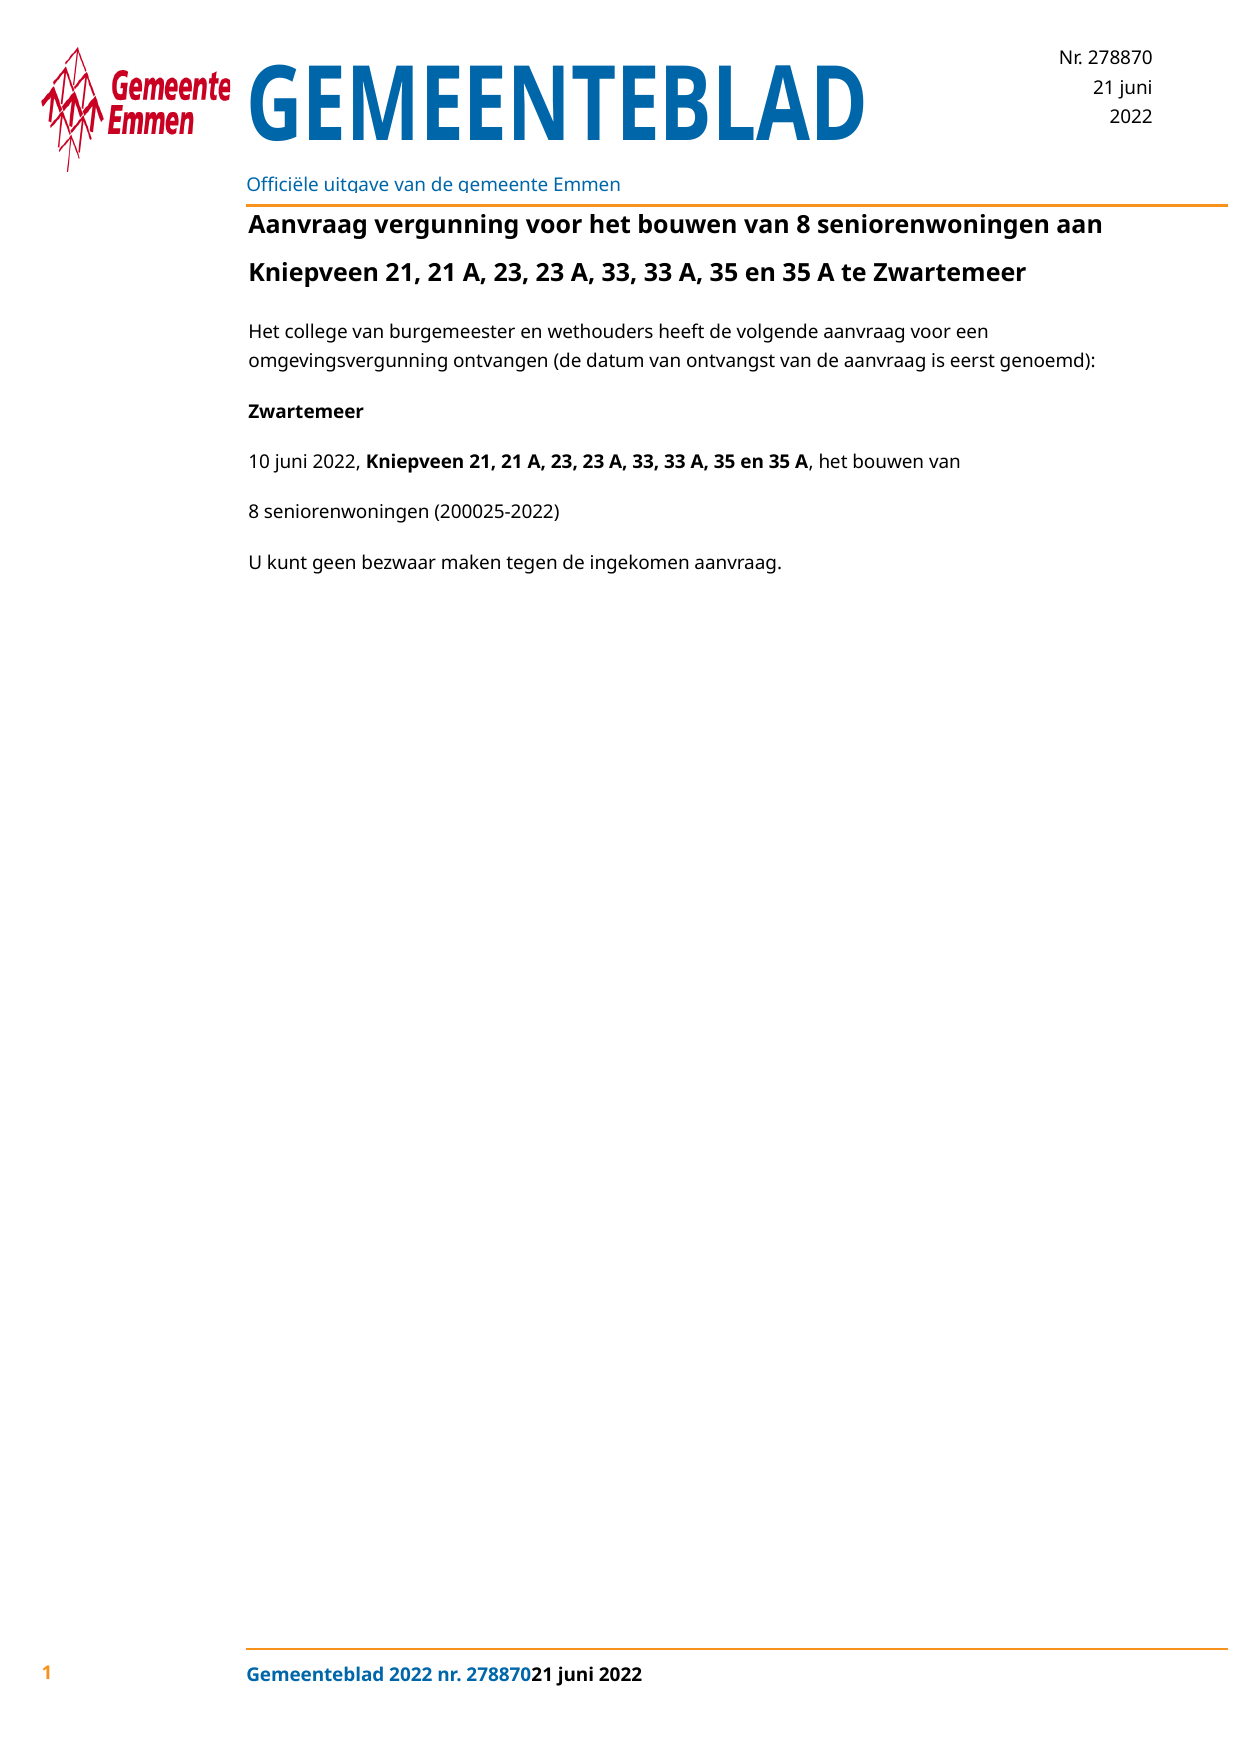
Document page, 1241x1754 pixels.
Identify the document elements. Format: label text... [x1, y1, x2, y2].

text U kunt geen bezwaar maken tegen de ingekomen aanvraag. [248, 549, 1152, 575]
text Het college van burgemeester en wethouders heeft de volgende aanvraag voor een omgevingsvergunning ontvangen (de datum van ontvangst van de aanvraag is eerst genoemd): [248, 318, 1152, 373]
text 10 juni 2022, Kniepveen 21, 21 A, 23, 23 A, 33, 33 A, 35 en 35 A, het bouwen van [248, 448, 1152, 474]
text Zwartemeer [248, 398, 1152, 424]
text 8 seniorenwoningen (200025-2022) [248, 499, 1152, 524]
picture [41, 47, 231, 172]
text Aanvraag vergunning voor het bouwen van 8 seniorenwoningen aan Kniepveen 21, 21 A, 23, 23 A, 33, 33 A, 35 en 35 A te Zwartemeer [248, 207, 1152, 288]
